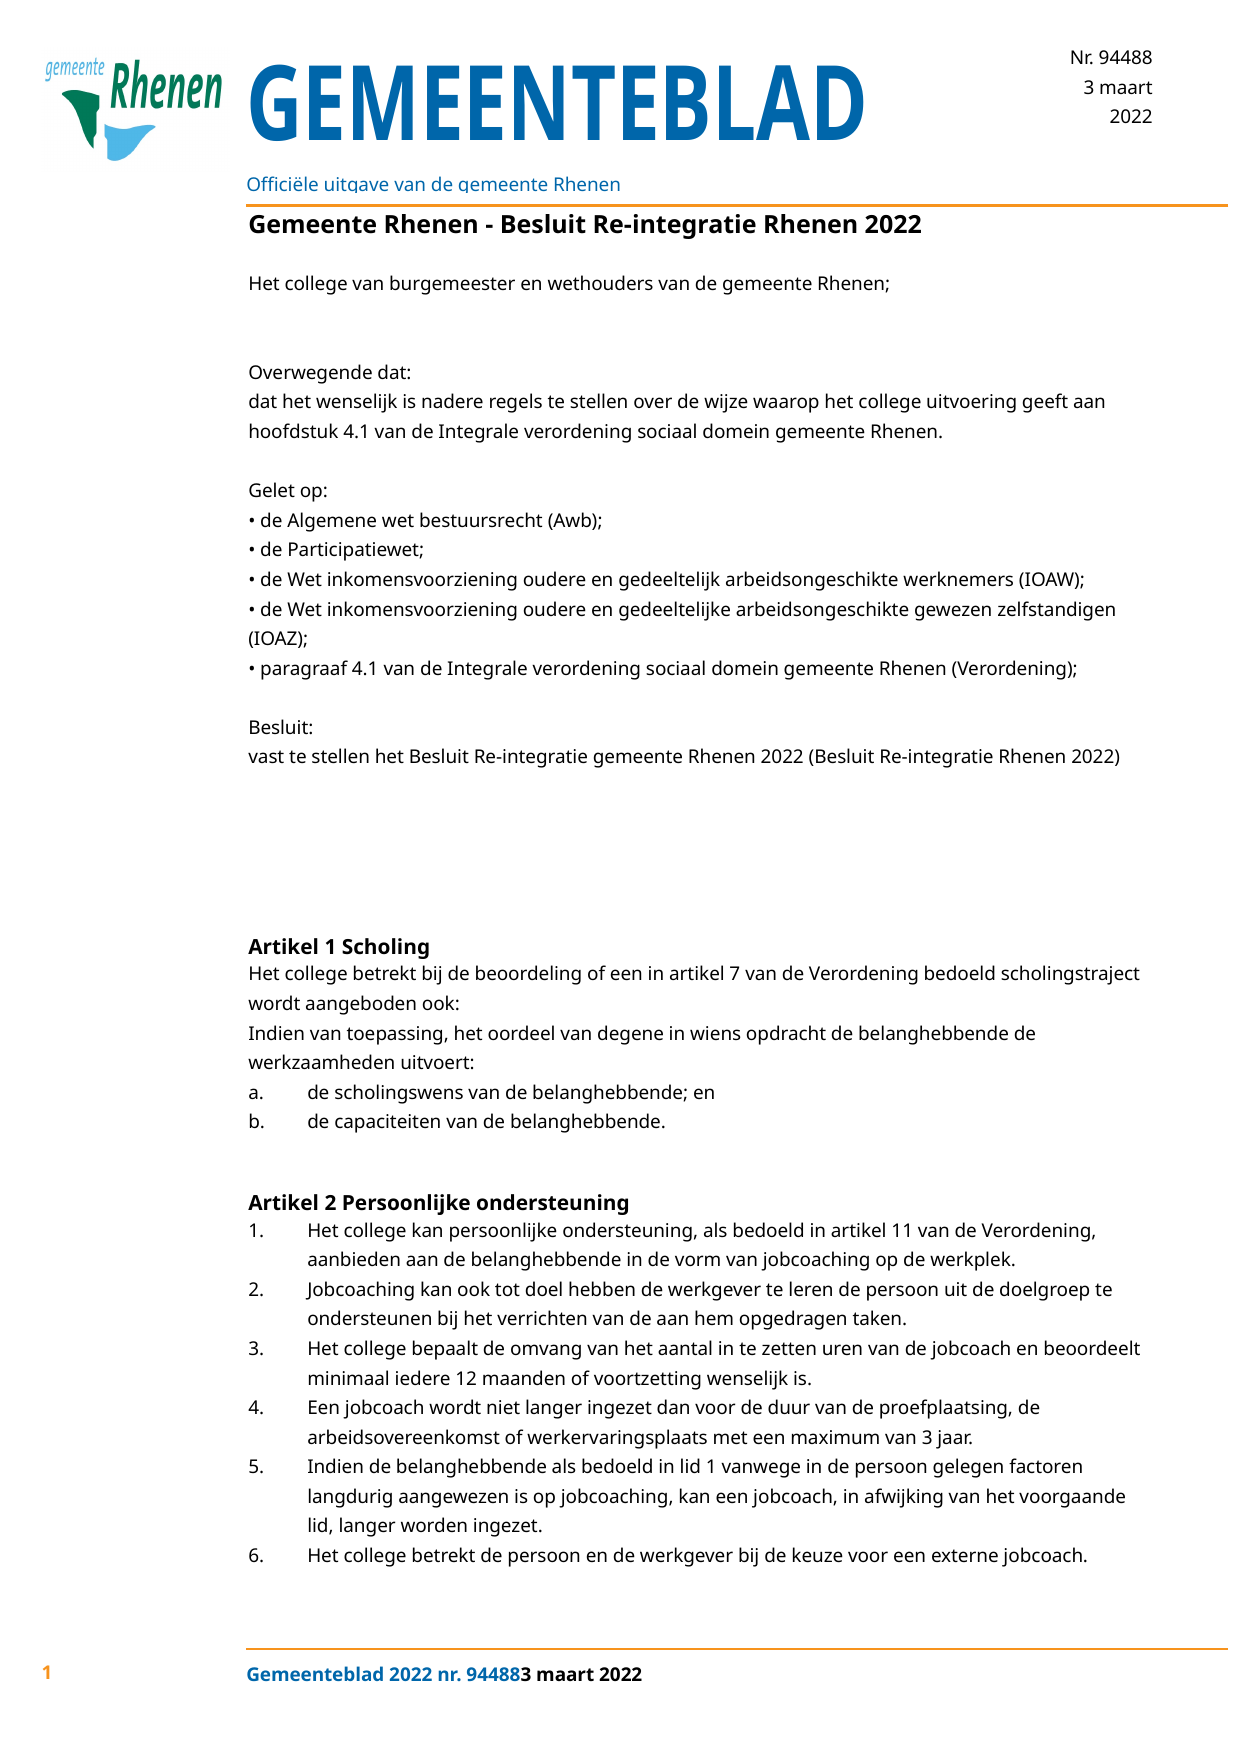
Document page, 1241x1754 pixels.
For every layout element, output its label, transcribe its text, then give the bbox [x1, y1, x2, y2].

list Het college bepaalt de omvang van het aantal in te zetten uren van de jobcoach en beoordeelt minimaal iedere 12 maanden of voortzetting wenselijk is. [248, 1335, 1152, 1391]
text Gemeente Rhenen - Besluit Re-integratie Rhenen 2022 [248, 207, 1152, 241]
text Artikel 1 Scholing [248, 932, 1152, 961]
list Een jobcoach wordt niet langer ingezet dan voor de duur van de proefplaatsing, de arbeidsovereenkomst of werkervaringsplaats met een maximum van 3 jaar. [248, 1394, 1152, 1450]
list Indien de belanghebbende als bedoeld in lid 1 vanwege in de persoon gelegen factoren langdurig aangewezen is op jobcoaching, kan een jobcoach, in afwijking van het voorgaande lid, langer worden ingezet. [248, 1453, 1152, 1538]
list Jobcoaching kan ook tot doel hebben de werkgever te leren de persoon uit de doelgroep te ondersteunen bij het verrichten van de aan hem opgedragen taken. [248, 1276, 1152, 1331]
list de scholingswens van de belanghebbende; en [248, 1079, 1152, 1104]
text Het college van burgemeester en wethouders van de gemeente Rhenen; [248, 270, 1152, 296]
picture [41, 47, 231, 172]
text Overwegende dat: [248, 359, 1152, 385]
text Indien van toepassing, het oordeel van degene in wiens opdracht de belanghebbende de werkzaamheden uitvoert: [248, 1020, 1152, 1075]
text Het college betrekt bij de beoordeling of een in artikel 7 van de Verordening bedoeld scholingstraject wordt aangeboden ook: [248, 961, 1152, 1016]
text • paragraaf 4.1 van de Integrale verordening sociaal domein gemeente Rhenen (Verordening); [248, 655, 1152, 681]
text • de Wet inkomensvoorziening oudere en gedeeltelijk arbeidsongeschikte werknemers (IOAW); [248, 566, 1152, 592]
list Het college betrekt de persoon en de werkgever bij de keuze voor een externe jobcoach. [248, 1542, 1152, 1568]
text dat het wenselijk is nadere regels te stellen over de wijze waarop het college uitvoering geeft aan hoofdstuk 4.1 van de Integrale verordening sociaal domein gemeente Rhenen. [248, 389, 1152, 444]
list Het college kan persoonlijke ondersteuning, als bedoeld in artikel 11 van de Verordening, aanbieden aan de belanghebbende in de vorm van jobcoaching op de werkplek. [248, 1217, 1152, 1272]
text Artikel 2 Persoonlijke ondersteuning [248, 1188, 1152, 1217]
text • de Wet inkomensvoorziening oudere en gedeeltelijke arbeidsongeschikte gewezen zelfstandigen (IOAZ); [248, 596, 1152, 651]
list de capaciteiten van de belanghebbende. [248, 1108, 1152, 1134]
text • de Algemene wet bestuursrecht (Awb); [248, 507, 1152, 533]
text Gelet op: [248, 477, 1152, 503]
text Besluit: [248, 714, 1152, 740]
text vast te stellen het Besluit Re-integratie gemeente Rhenen 2022 (Besluit Re-integratie Rhenen 2022) [248, 744, 1152, 769]
text • de Participatiewet; [248, 537, 1152, 562]
